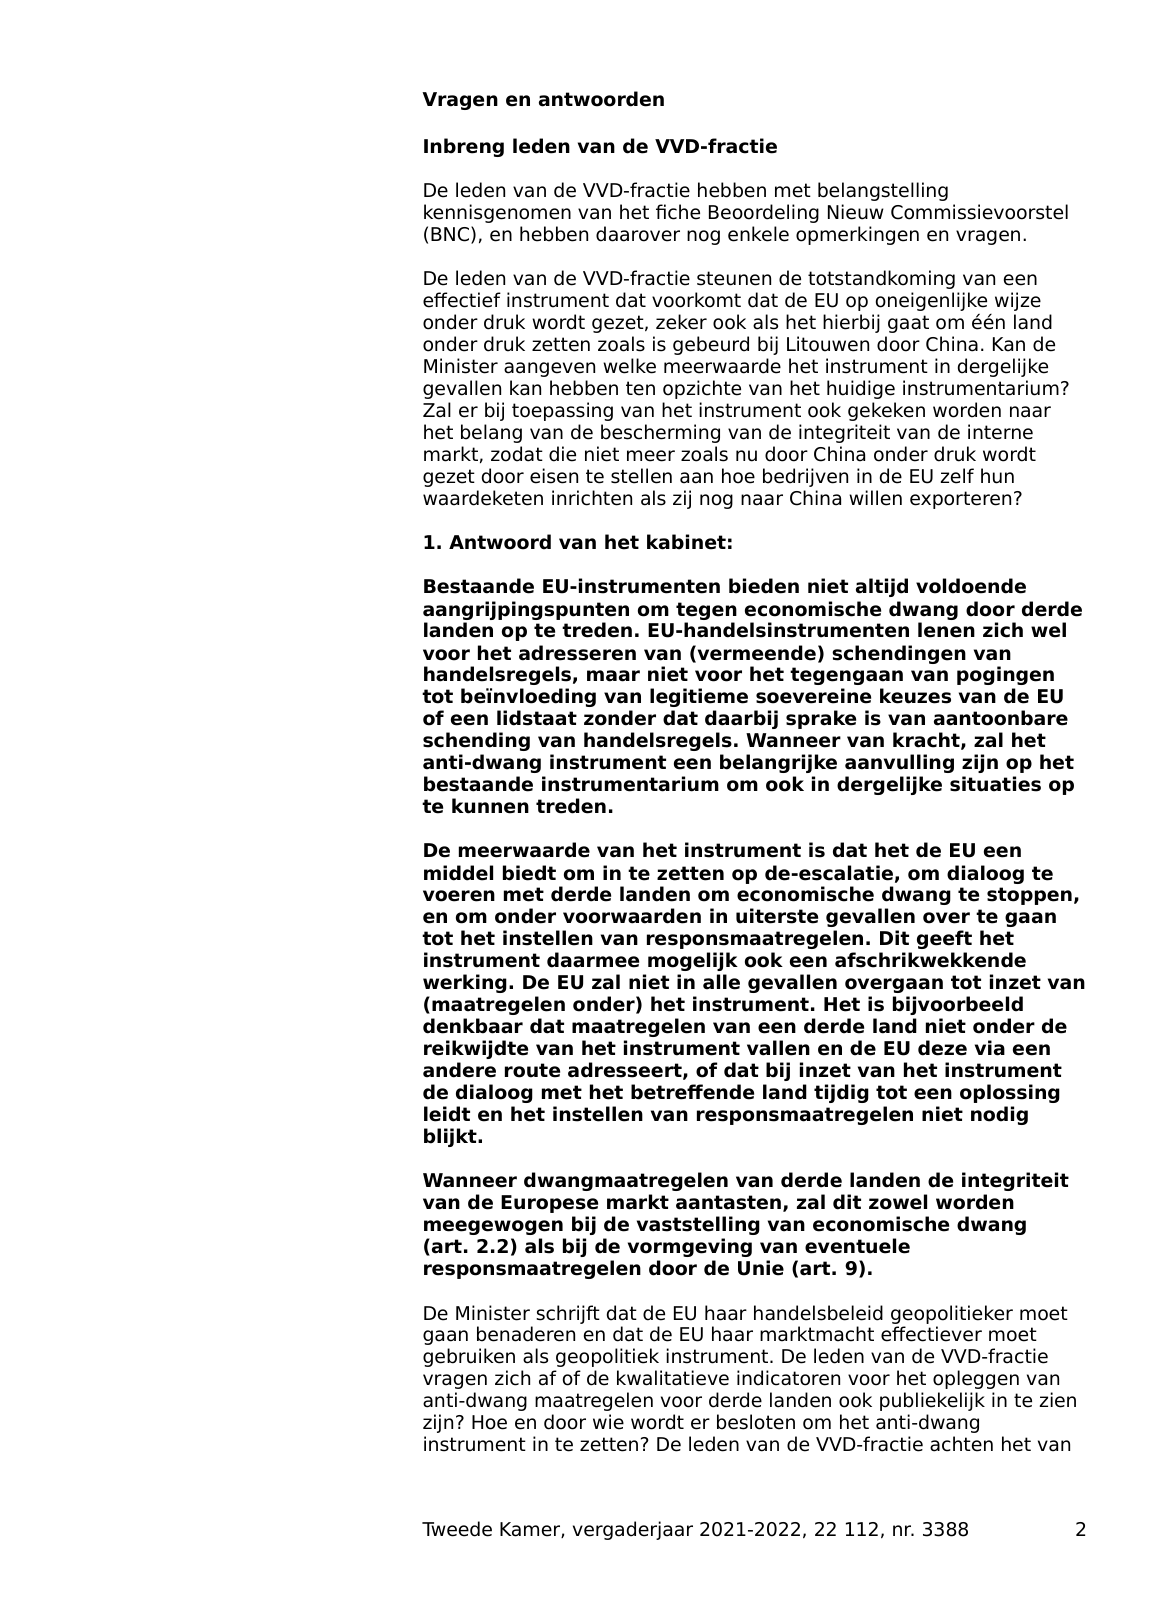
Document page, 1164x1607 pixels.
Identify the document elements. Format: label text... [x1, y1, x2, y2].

text De meerwaarde van het instrument is dat het de EU een middel biedt om in te zetten op de-escalatie, om dialoog te voeren met derde landen om economische dwang te stoppen, en om onder voorwaarden in uiterste gevallen over te gaan tot het instellen van responsmaatregelen. Dit geeft het instrument daarmee mogelijk ook een afschrikwekkende werking. De EU zal niet in alle gevallen overgaan tot inzet van (maatregelen onder) het instrument. Het is bijvoorbeeld denkbaar dat maatregelen van een derde land niet onder de reikwijdte van het instrument vallen en de EU deze via een andere route adresseert, of dat bij inzet van het instrument de dialoog met het betreffende land tijdig tot een oplossing leidt en het instellen van responsmaatregelen niet nodig blijkt. [422, 840, 1087, 1148]
text Wanneer dwangmaatregelen van derde landen de integriteit van de Europese markt aantasten, zal dit zowel worden meegewogen bij de vaststelling van economische dwang (art. 2.2) als bij de vormgeving van eventuele responsmaatregelen door de Unie (art. 9). [422, 1170, 1087, 1280]
subtitle Vragen en antwoorden [422, 89, 1087, 111]
text De leden van de VVD-fractie steunen de totstandkoming van een effectief instrument dat voorkomt dat de EU op oneigenlijke wijze onder druk wordt gezet, zeker ook als het hierbij gaat om één land onder druk zetten zoals is gebeurd bij Litouwen door China. Kan de Minister aangeven welke meerwaarde het instrument in dergelijke gevallen kan hebben ten opzichte van het huidige instrumentarium? Zal er bij toepassing van het instrument ook gekeken worden naar het belang van de bescherming van de integriteit van de interne markt, zodat die niet meer zoals nu door China onder druk wordt gezet door eisen te stellen aan hoe bedrijven in de EU zelf hun waardeketen inrichten als zij nog naar China willen exporteren? [422, 268, 1087, 510]
text De Minister schrijft dat de EU haar handelsbeleid geopolitieker moet gaan benaderen en dat de EU haar marktmacht effectiever moet gebruiken als geopolitiek instrument. De leden van de VVD-fractie vragen zich af of de kwalitatieve indicatoren voor het opleggen van anti-dwang maatregelen voor derde landen ook publiekelijk in te zien zijn? Hoe en door wie wordt er besloten om het anti-dwang instrument in te zetten? De leden van de VVD-fractie achten het van [422, 1302, 1087, 1456]
subtitle 1. Antwoord van het kabinet: [422, 532, 1087, 554]
text De leden van de VVD-fractie hebben met belangstelling kennisgenomen van het fiche Beoordeling Nieuw Commissievoorstel (BNC), en hebben daarover nog enkele opmerkingen en vragen. [422, 180, 1087, 246]
text Bestaande EU-instrumenten bieden niet altijd voldoende aangrijpingspunten om tegen economische dwang door derde landen op te treden. EU-handelsinstrumenten lenen zich wel voor het adresseren van (vermeende) schendingen van handelsregels, maar niet voor het tegengaan van pogingen tot beïnvloeding van legitieme soevereine keuzes van de EU of een lidstaat zonder dat daarbij sprake is van aantoonbare schending van handelsregels. Wanneer van kracht, zal het anti-dwang instrument een belangrijke aanvulling zijn op het bestaande instrumentarium om ook in dergelijke situaties op te kunnen treden. [422, 576, 1087, 818]
subtitle Inbreng leden van de VVD-fractie [422, 136, 1087, 158]
